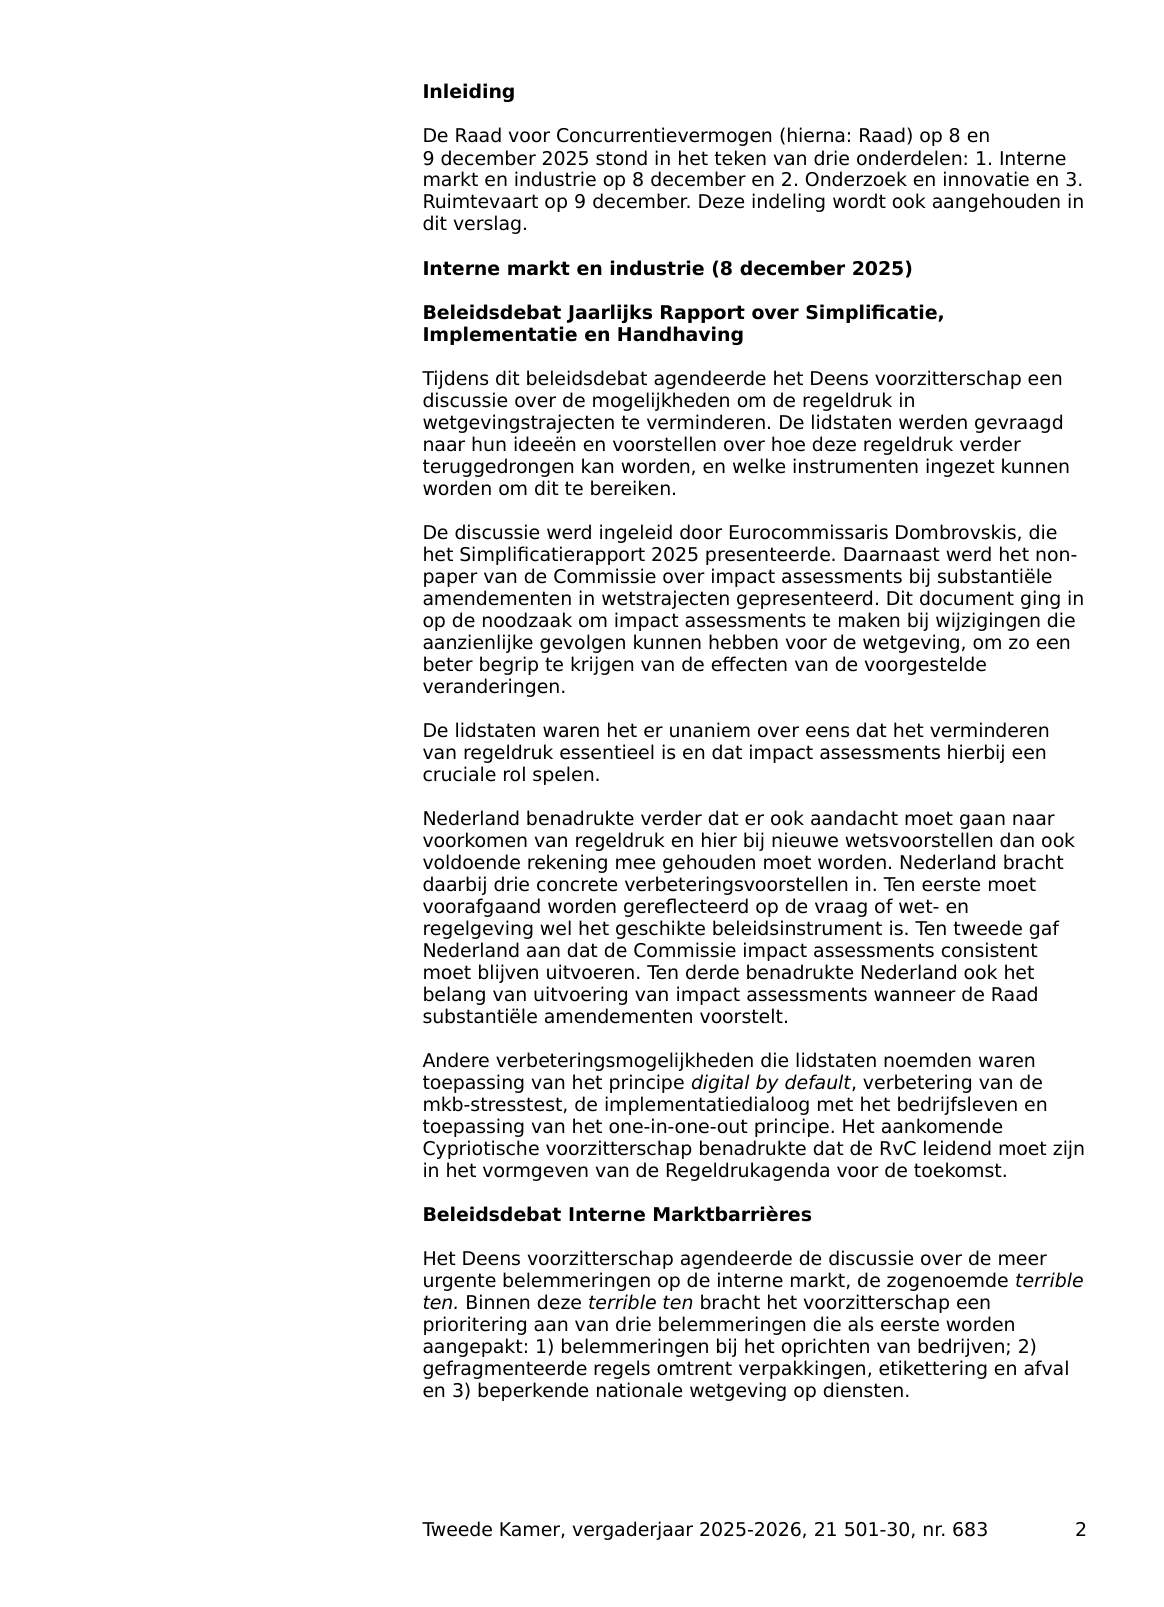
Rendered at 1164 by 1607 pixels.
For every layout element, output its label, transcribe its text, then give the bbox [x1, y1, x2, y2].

text De discussie werd ingeleid door Eurocommissaris Dombrovskis, die het Simplificatierapport 2025 presenteerde. Daarnaast werd het non-paper van de Commissie over impact assessments bij substantiële amendementen in wetstrajecten gepresenteerd. Dit document ging in op de noodzaak om impact assessments te maken bij wijzigingen die aanzienlijke gevolgen kunnen hebben voor de wetgeving, om zo een beter begrip te krijgen van de effecten van de voorgestelde veranderingen. [422, 522, 1087, 698]
text De Raad voor Concurrentievermogen (hierna: Raad) op 8 en 9 december 2025 stond in het teken van drie onderdelen: 1. Interne markt en industrie op 8 december en 2. Onderzoek en innovatie en 3. Ruimtevaart op 9 december. Deze indeling wordt ook aangehouden in dit verslag. [422, 125, 1087, 235]
text De lidstaten waren het er unaniem over eens dat het verminderen van regeldruk essentieel is en dat impact assessments hierbij een cruciale rol spelen. [422, 720, 1087, 786]
text Het Deens voorzitterschap agendeerde de discussie over de meer urgente belemmeringen op de interne markt, de zogenoemde terrible ten. Binnen deze terrible ten bracht het voorzitterschap een prioritering aan van drie belemmeringen die als eerste worden aangepakt: 1) belemmeringen bij het oprichten van bedrijven; 2) gefragmenteerde regels omtrent verpakkingen, etikettering en afval en 3) beperkende nationale wetgeving op diensten. [422, 1248, 1087, 1402]
text Nederland benadrukte verder dat er ook aandacht moet gaan naar voorkomen van regeldruk en hier bij nieuwe wetsvoorstellen dan ook voldoende rekening mee gehouden moet worden. Nederland bracht daarbij drie concrete verbeteringsvoorstellen in. Ten eerste moet voorafgaand worden gereflecteerd op de vraag of wet- en regelgeving wel het geschikte beleidsinstrument is. Ten tweede gaf Nederland aan dat de Commissie impact assessments consistent moet blijven uitvoeren. Ten derde benadrukte Nederland ook het belang van uitvoering van impact assessments wanneer de Raad substantiële amendementen voorstelt. [422, 808, 1087, 1028]
subtitle Interne markt en industrie (8 december 2025) [422, 257, 1087, 279]
subtitle Beleidsdebat Interne Marktbarrières [422, 1204, 1087, 1226]
text Andere verbeteringsmogelijkheden die lidstaten noemden waren toepassing van het principe digital by default, verbetering van de mkb-stresstest, de implementatiedialoog met het bedrijfsleven en toepassing van het one-in-one-out principe. Het aankomende Cypriotische voorzitterschap benadrukte dat de RvC leidend moet zijn in het vormgeven van de Regeldrukagenda voor de toekomst. [422, 1050, 1087, 1182]
text Tijdens dit beleidsdebat agendeerde het Deens voorzitterschap een discussie over de mogelijkheden om de regeldruk in wetgevingstrajecten te verminderen. De lidstaten werden gevraagd naar hun ideeën en voorstellen over hoe deze regeldruk verder teruggedrongen kan worden, en welke instrumenten ingezet kunnen worden om dit te bereiken. [422, 368, 1087, 500]
subtitle Beleidsdebat Jaarlijks Rapport over Simplificatie, Implementatie en Handhaving [422, 302, 1087, 346]
subtitle Inleiding [422, 81, 1087, 103]
